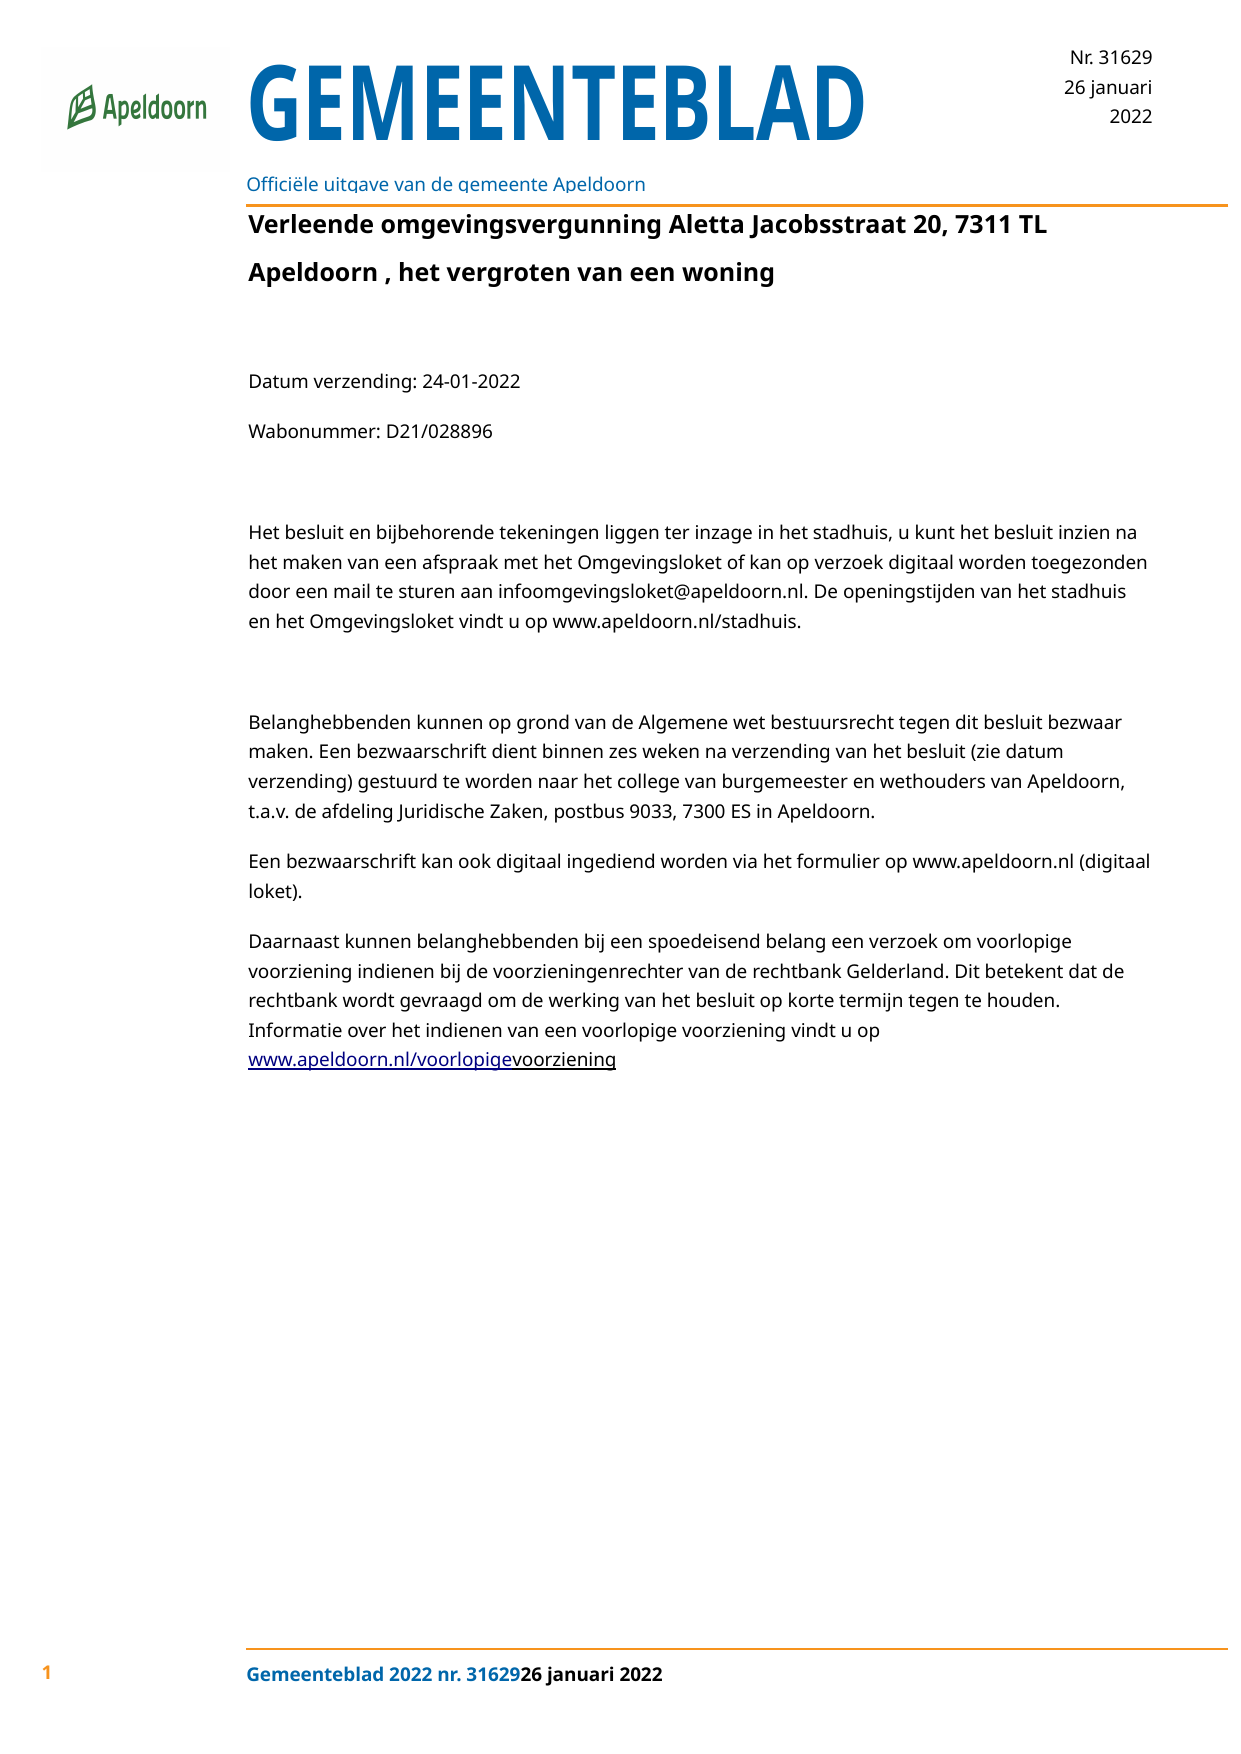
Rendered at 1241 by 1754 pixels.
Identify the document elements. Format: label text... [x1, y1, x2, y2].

picture [41, 47, 231, 172]
text Een bezwaarschrift kan ook digitaal ingediend worden via het formulier op www.apeldoorn.nl (digitaal loket). [248, 848, 1152, 904]
text Belanghebbenden kunnen op grond van de Algemene wet bestuursrecht tegen dit besluit bezwaar maken. Een bezwaarschrift dient binnen zes weken na verzending van het besluit (zie datum verzending) gestuurd te worden naar het college van burgemeester en wethouders van Apeldoorn, t.a.v. de afdeling Juridische Zaken, postbus 9033, 7300 ES in Apeldoorn. [248, 709, 1152, 824]
text Daarnaast kunnen belanghebbenden bij een spoedeisend belang een verzoek om voorlopige voorziening indienen bij de voorzieningenrechter van de rechtbank Gelderland. Dit betekent dat de rechtbank wordt gevraagd om de werking van het besluit op korte termijn tegen te houden. Informatie over het indienen van een voorlopige voorziening vindt u op www.apeldoorn.nl/voorlopigevoorziening [248, 928, 1152, 1072]
text Verleende omgevingsvergunning Aletta Jacobsstraat 20, 7311 TL Apeldoorn , het vergroten van een woning [248, 207, 1152, 288]
text Datum verzending: 24-01-2022 [248, 368, 1152, 394]
text Het besluit en bijbehorende tekeningen liggen ter inzage in het stadhuis, u kunt het besluit inzien na het maken van een afspraak met het Omgevingsloket of kan op verzoek digitaal worden toegezonden door een mail te sturen aan infoomgevingsloket@apeldoorn.nl. De openingstijden van het stadhuis en het Omgevingsloket vindt u op www.apeldoorn.nl/stadhuis. [248, 519, 1152, 634]
text Wabonummer: D21/028896 [248, 419, 1152, 444]
